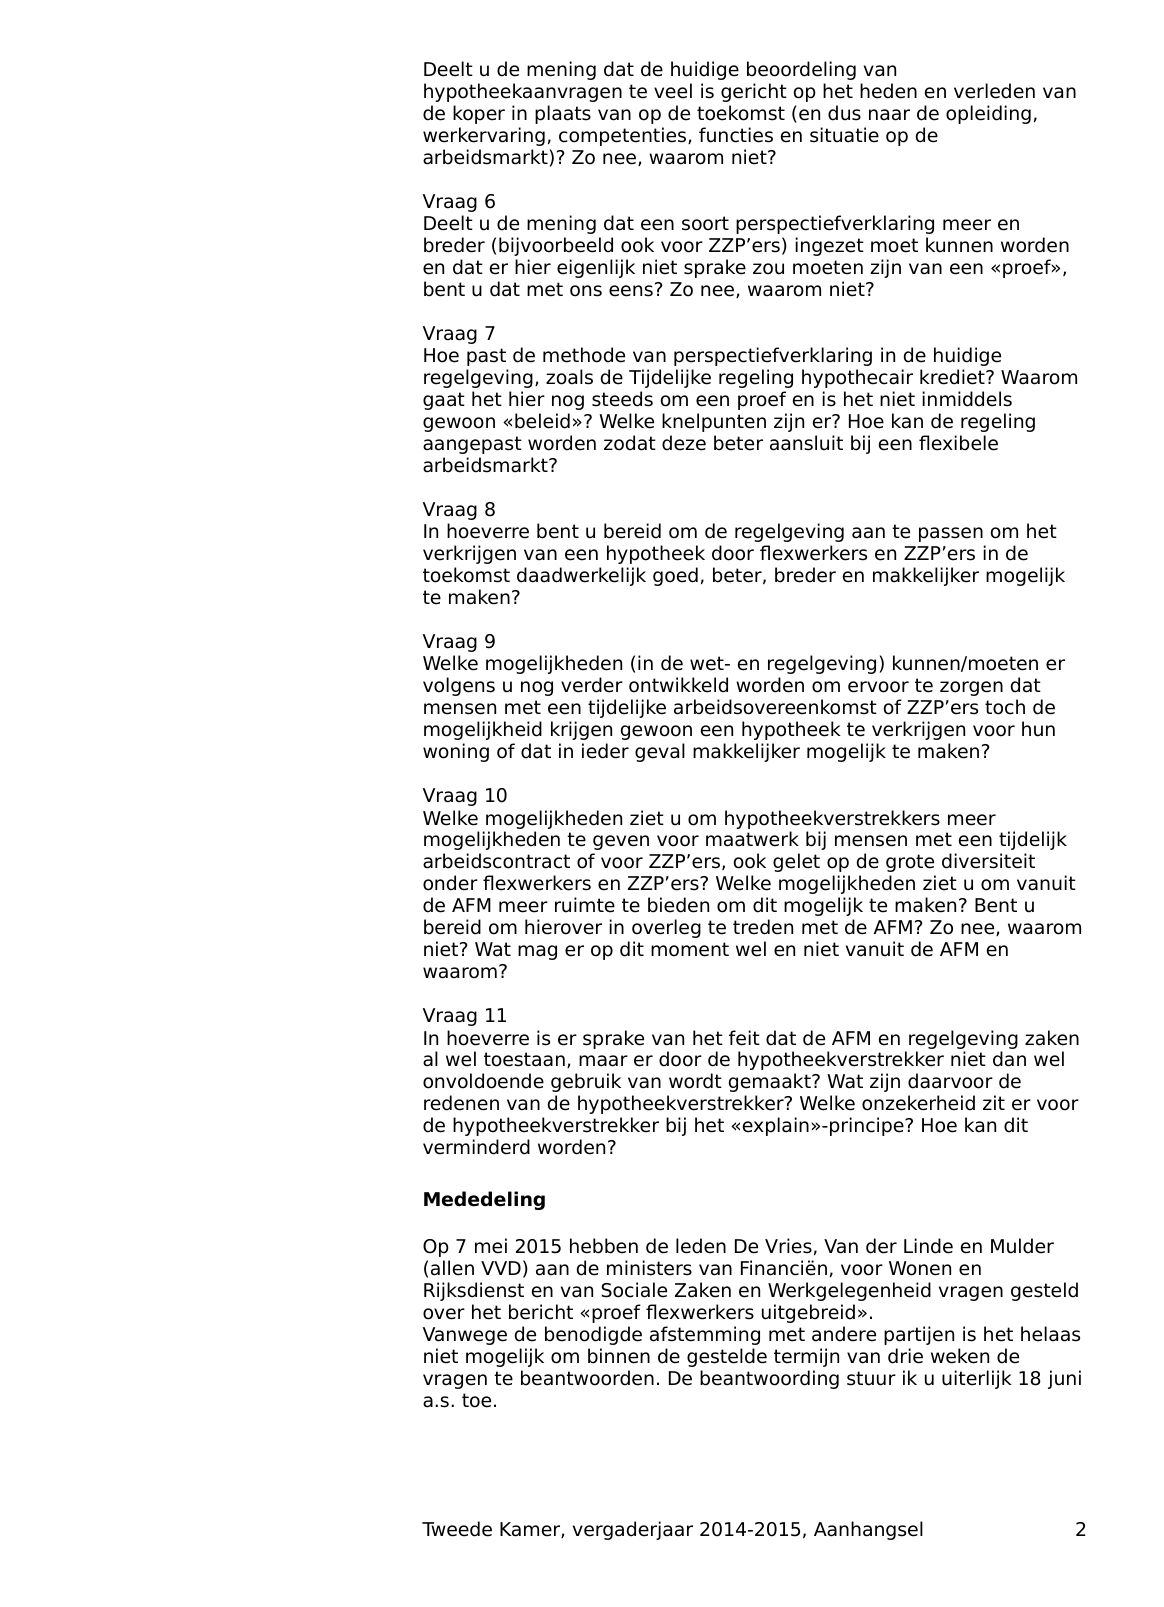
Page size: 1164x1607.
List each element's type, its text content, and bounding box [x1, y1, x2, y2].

text Op 7 mei 2015 hebben de leden De Vries, Van der Linde en Mulder (allen VVD) aan de ministers van Financiën, voor Wonen en Rijksdienst en van Sociale Zaken en Werkgelegenheid vragen gesteld over het bericht «proef flexwerkers uitgebreid». [422, 1236, 1087, 1324]
text Deelt u de mening dat de huidige beoordeling van hypotheekaanvragen te veel is gericht op het heden en verleden van de koper in plaats van op de toekomst (en dus naar de opleiding, werkervaring, competenties, functies en situatie op de arbeidsmarkt)? Zo nee, waarom niet? [422, 59, 1087, 169]
text Deelt u de mening dat een soort perspectiefverklaring meer en breder (bijvoorbeeld ook voor ZZP’ers) ingezet moet kunnen worden en dat er hier eigenlijk niet sprake zou moeten zijn van een «proef», bent u dat met ons eens? Zo nee, waarom niet? [422, 213, 1087, 301]
text Hoe past de methode van perspectiefverklaring in de huidige regelgeving, zoals de Tijdelijke regeling hypothecair krediet? Waarom gaat het hier nog steeds om een proef en is het niet inmiddels gewoon «beleid»? Welke knelpunten zijn er? Hoe kan de regeling aangepast worden zodat deze beter aansluit bij een flexibele arbeidsmarkt? [422, 345, 1087, 477]
text In hoeverre is er sprake van het feit dat de AFM en regelgeving zaken al wel toestaan, maar er door de hypotheekverstrekker niet dan wel onvoldoende gebruik van wordt gemaakt? Wat zijn daarvoor de redenen van de hypotheekverstrekker? Welke onzekerheid zit er voor de hypotheekverstrekker bij het «explain»-principe? Hoe kan dit verminderd worden? [422, 1027, 1087, 1159]
text Vraag 8 [422, 499, 1087, 521]
text Vanwege de benodigde afstemming met andere partijen is het helaas niet mogelijk om binnen de gestelde termijn van drie weken de vragen te beantwoorden. De beantwoording stuur ik u uiterlijk 18 juni a.s. toe. [422, 1324, 1087, 1412]
text Welke mogelijkheden ziet u om hypotheekverstrekkers meer mogelijkheden te geven voor maatwerk bij mensen met een tijdelijk arbeidscontract of voor ZZP’ers, ook gelet op de grote diversiteit onder flexwerkers en ZZP’ers? Welke mogelijkheden ziet u om vanuit de AFM meer ruimte te bieden om dit mogelijk te maken? Bent u bereid om hierover in overleg te treden met de AFM? Zo nee, waarom niet? Wat mag er op dit moment wel en niet vanuit de AFM en waarom? [422, 807, 1087, 983]
text Vraag 6 [422, 191, 1087, 213]
text Vraag 10 [422, 785, 1087, 807]
subtitle Mededeling [422, 1189, 1087, 1211]
text Vraag 9 [422, 631, 1087, 653]
text Vraag 11 [422, 1005, 1087, 1027]
text Welke mogelijkheden (in de wet- en regelgeving) kunnen/moeten er volgens u nog verder ontwikkeld worden om ervoor te zorgen dat mensen met een tijdelijke arbeidsovereenkomst of ZZP’ers toch de mogelijkheid krijgen gewoon een hypotheek te verkrijgen voor hun woning of dat in ieder geval makkelijker mogelijk te maken? [422, 653, 1087, 763]
text Vraag 7 [422, 323, 1087, 345]
text In hoeverre bent u bereid om de regelgeving aan te passen om het verkrijgen van een hypotheek door flexwerkers en ZZP’ers in de toekomst daadwerkelijk goed, beter, breder en makkelijker mogelijk te maken? [422, 521, 1087, 609]
